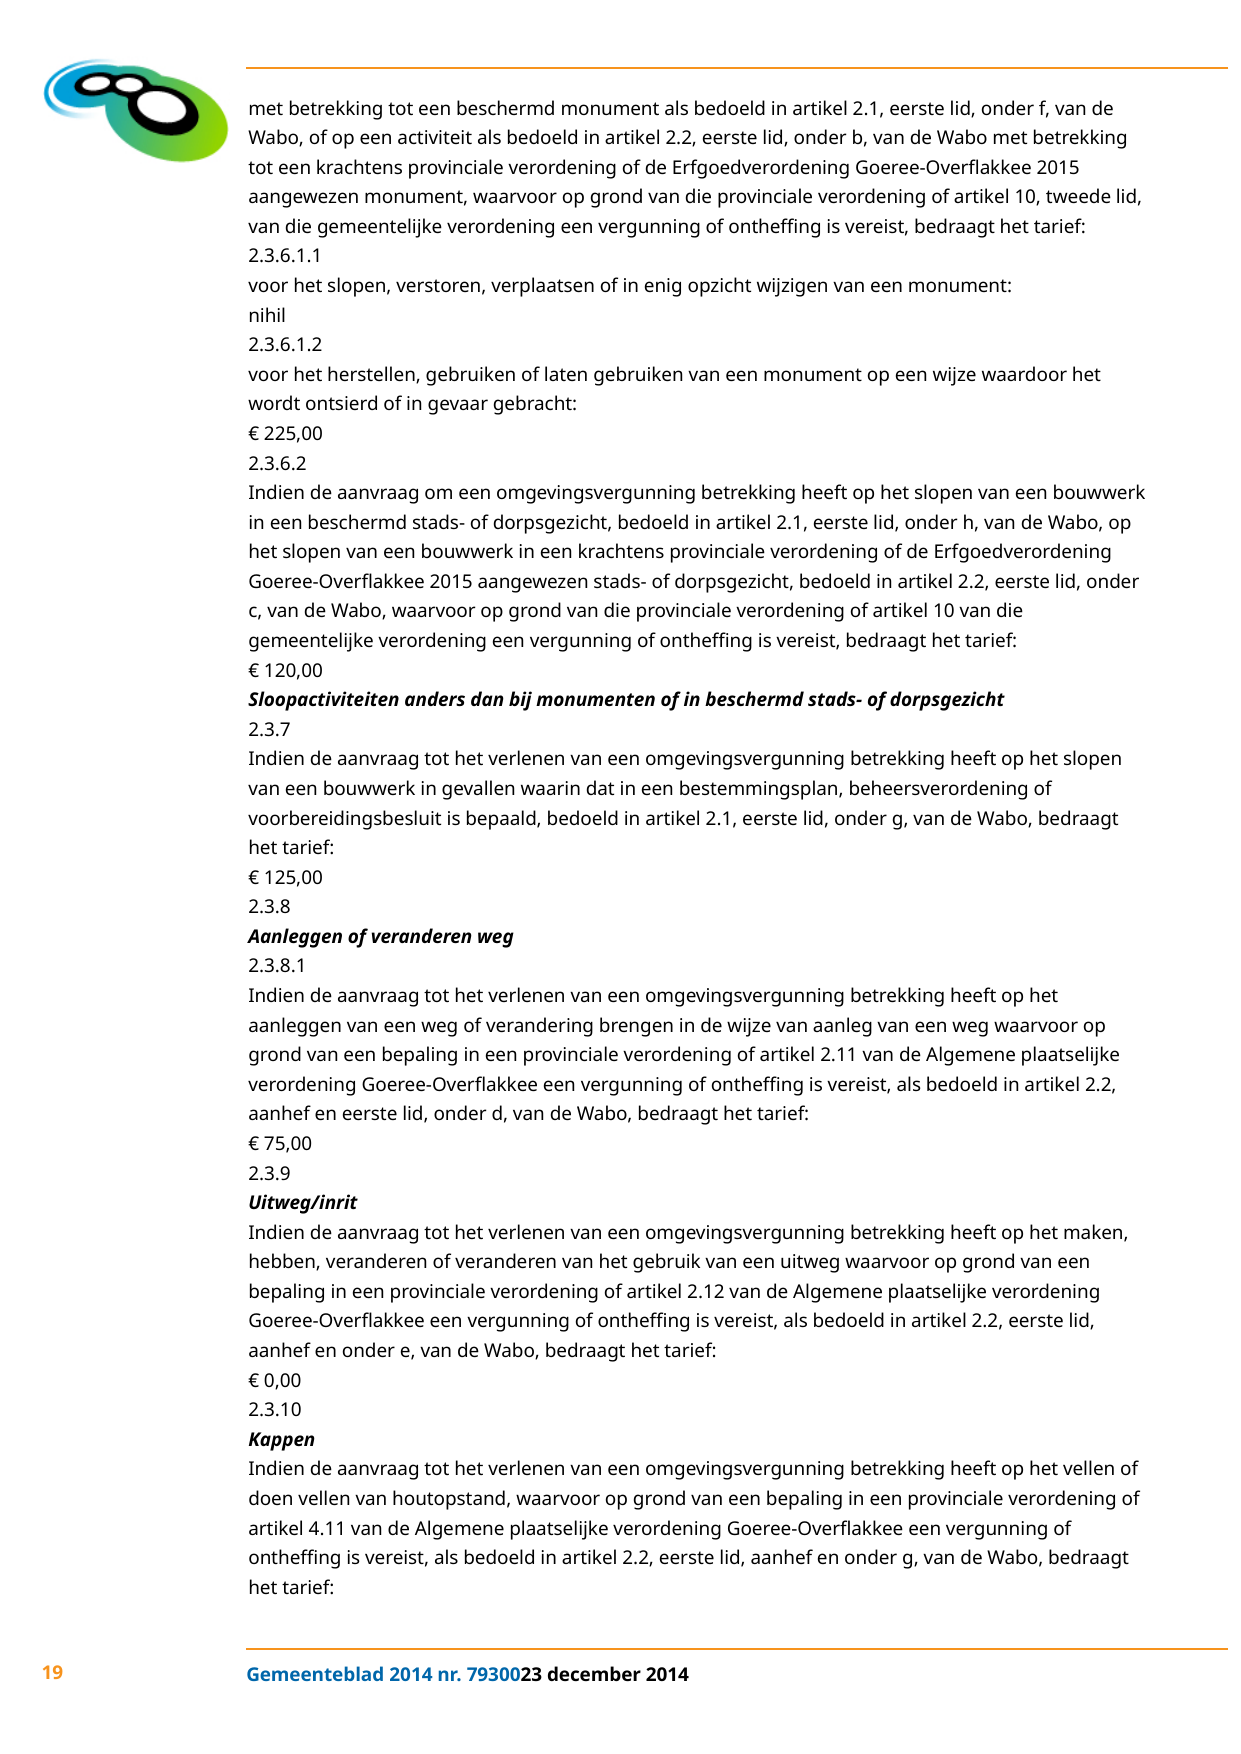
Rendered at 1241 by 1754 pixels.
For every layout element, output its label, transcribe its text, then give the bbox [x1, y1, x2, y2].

text 2.3.10 [248, 1396, 1152, 1422]
text nihil [248, 302, 1152, 328]
text Kappen [248, 1426, 1152, 1452]
text Aanleggen of veranderen weg [248, 923, 1152, 949]
text Uitweg/inrit [248, 1189, 1152, 1215]
text 2.3.9 [248, 1160, 1152, 1186]
text Indien de aanvraag om een omgevingsvergunning betrekking heeft op het slopen van een bouwwerk in een beschermd stads- of dorpsgezicht, bedoeld in artikel 2.1, eerste lid, onder h, van de Wabo, op het slopen van een bouwwerk in een krachtens provinciale verordening of de Erfgoedverordening Goeree-Overflakkee 2015 aangewezen stads- of dorpsgezicht, bedoeld in artikel 2.2, eerste lid, onder c, van de Wabo, waarvoor op grond van die provinciale verordening of artikel 10 van die gemeentelijke verordening een vergunning of ontheffing is vereist, bedraagt het tarief: [248, 479, 1152, 653]
text voor het slopen, verstoren, verplaatsen of in enig opzicht wijzigen van een monument: [248, 272, 1152, 298]
text € 0,00 [248, 1367, 1152, 1393]
text met betrekking tot een beschermd monument als bedoeld in artikel 2.1, eerste lid, onder f, van de Wabo, of op een activiteit als bedoeld in artikel 2.2, eerste lid, onder b, van de Wabo met betrekking tot een krachtens provinciale verordening of de Erfgoedverordening Goeree-Overflakkee 2015 aangewezen monument, waarvoor op grond van die provinciale verordening of artikel 10, tweede lid, van die gemeentelijke verordening een vergunning of ontheffing is vereist, bedraagt het tarief: [248, 95, 1152, 239]
text Sloopactiviteiten anders dan bij monumenten of in beschermd stads- of dorpsgezicht [248, 686, 1152, 712]
text Indien de aanvraag tot het verlenen van een omgevingsvergunning betrekking heeft op het slopen van een bouwwerk in gevallen waarin dat in een bestemmingsplan, beheersverordening of voorbereidingsbesluit is bepaald, bedoeld in artikel 2.1, eerste lid, onder g, van de Wabo, bedraagt het tarief: [248, 746, 1152, 860]
text 2.3.8 [248, 893, 1152, 919]
text Indien de aanvraag tot het verlenen van een omgevingsvergunning betrekking heeft op het vellen of doen vellen van houtopstand, waarvoor op grond van een bepaling in een provinciale verordening of artikel 4.11 van de Algemene plaatselijke verordening Goeree-Overflakkee een vergunning of ontheffing is vereist, als bedoeld in artikel 2.2, eerste lid, aanhef en onder g, van de Wabo, bedraagt het tarief: [248, 1456, 1152, 1600]
text 2.3.7 [248, 716, 1152, 742]
picture [41, 47, 231, 172]
text € 75,00 [248, 1130, 1152, 1156]
text 2.3.6.2 [248, 450, 1152, 476]
text voor het herstellen, gebruiken of laten gebruiken van een monument op een wijze waardoor het wordt ontsierd of in gevaar gebracht: [248, 361, 1152, 416]
text 2.3.6.1.2 [248, 331, 1152, 357]
text € 225,00 [248, 420, 1152, 446]
text Indien de aanvraag tot het verlenen van een omgevingsvergunning betrekking heeft op het maken, hebben, veranderen of veranderen van het gebruik van een uitweg waarvoor op grond van een bepaling in een provinciale verordening of artikel 2.12 van de Algemene plaatselijke verordening Goeree-Overflakkee een vergunning of ontheffing is vereist, als bedoeld in artikel 2.2, eerste lid, aanhef en onder e, van de Wabo, bedraagt het tarief: [248, 1219, 1152, 1363]
text Indien de aanvraag tot het verlenen van een omgevingsvergunning betrekking heeft op het aanleggen van een weg of verandering brengen in de wijze van aanleg van een weg waarvoor op grond van een bepaling in een provinciale verordening of artikel 2.11 van de Algemene plaatselijke verordening Goeree-Overflakkee een vergunning of ontheffing is vereist, als bedoeld in artikel 2.2, aanhef en eerste lid, onder d, van de Wabo, bedraagt het tarief: [248, 982, 1152, 1126]
text € 125,00 [248, 864, 1152, 890]
text 2.3.6.1.1 [248, 243, 1152, 268]
text 2.3.8.1 [248, 953, 1152, 978]
text € 120,00 [248, 657, 1152, 683]
